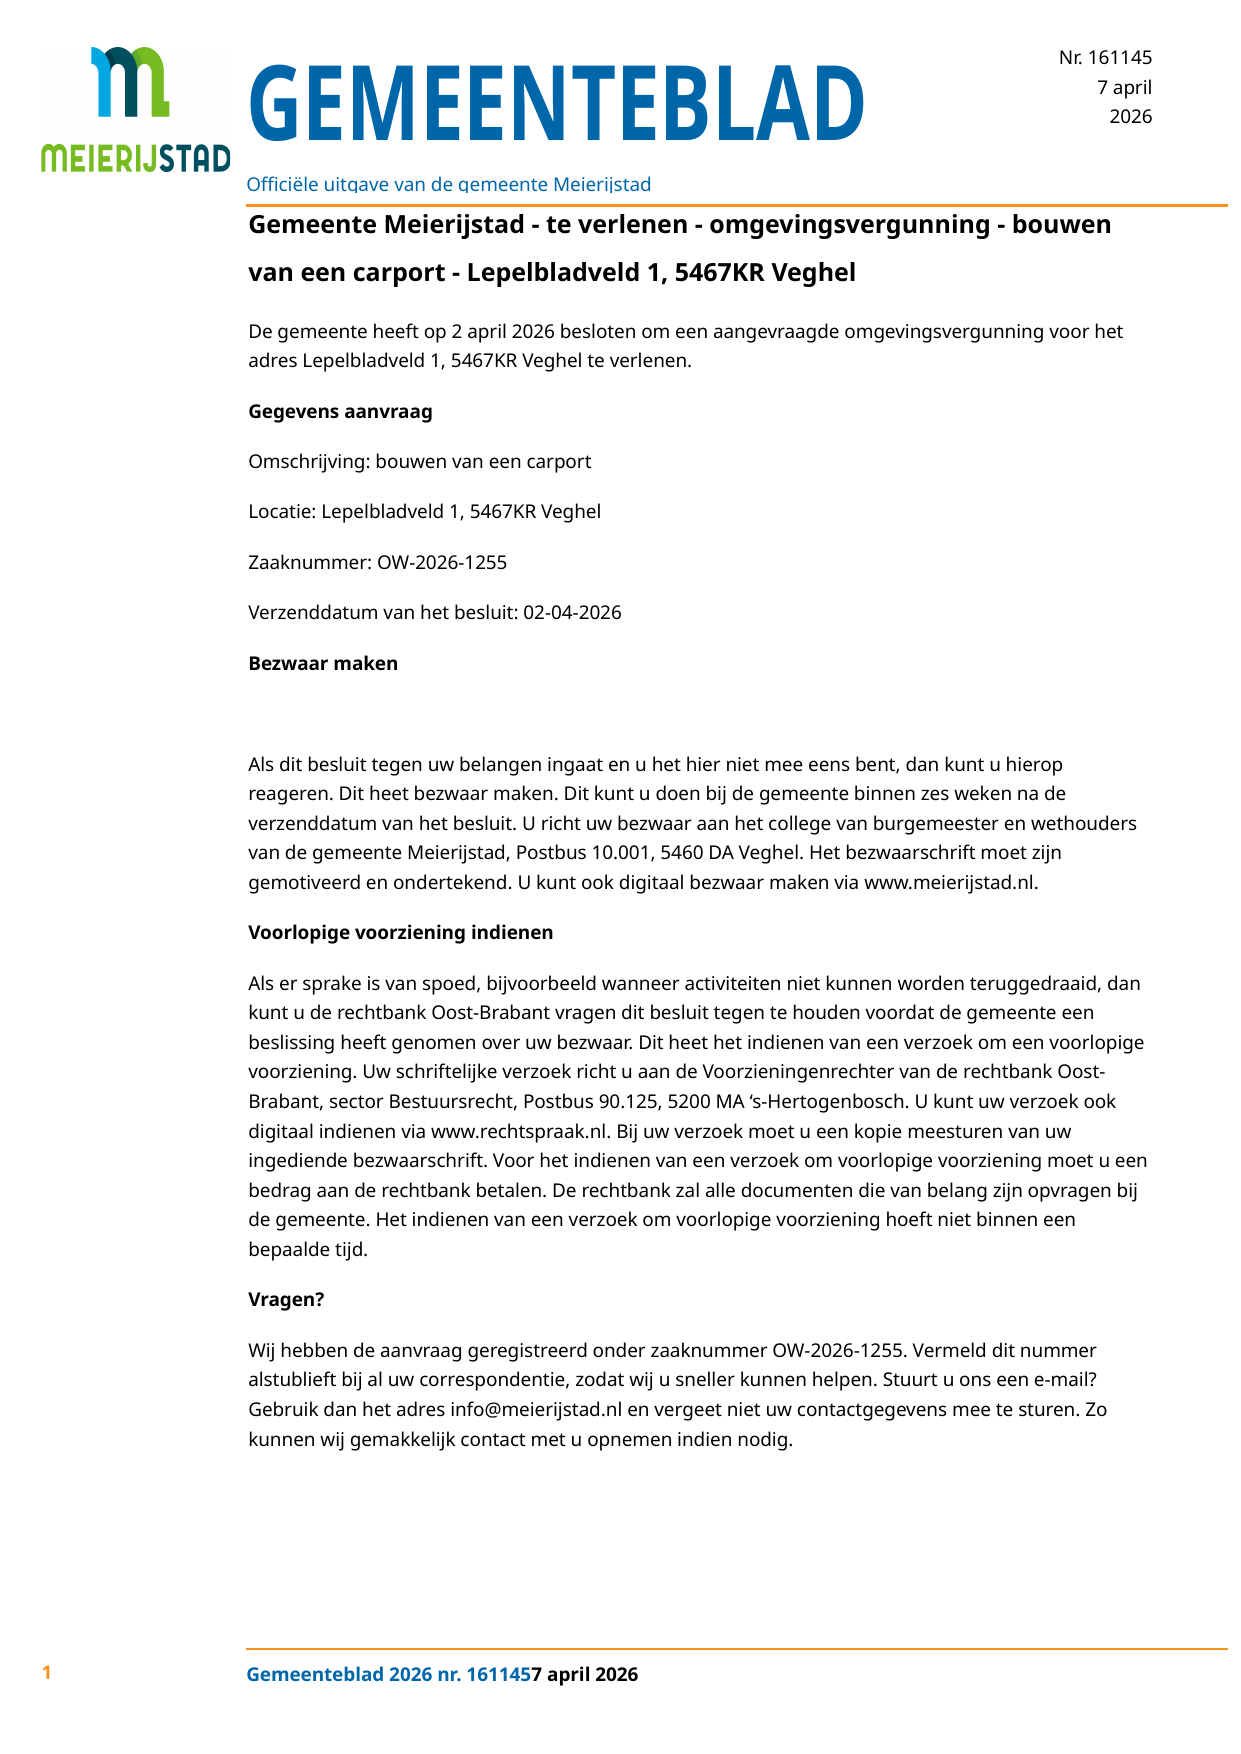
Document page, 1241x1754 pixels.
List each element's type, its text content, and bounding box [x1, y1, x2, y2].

text Zaaknummer: OW-2026-1255 [248, 549, 1152, 575]
text Gegevens aanvraag [248, 398, 1152, 424]
text Wij hebben de aanvraag geregistreerd onder zaaknummer OW-2026-1255. Vermeld dit nummer alstublieft bij al uw correspondentie, zodat wij u sneller kunnen helpen. Stuurt u ons een e-mail? Gebruik dan het adres info@meierijstad.nl en vergeet niet uw contactgegevens mee te sturen. Zo kunnen wij gemakkelijk contact met u opnemen indien nodig. [248, 1337, 1152, 1452]
picture [41, 47, 231, 172]
text Verzenddatum van het besluit: 02-04-2026 [248, 599, 1152, 625]
text Gemeente Meierijstad - te verlenen - omgevingsvergunning - bouwen van een carport - Lepelbladveld 1, 5467KR Veghel [248, 207, 1152, 288]
text Voorlopige voorziening indienen [248, 919, 1152, 945]
text Als er sprake is van spoed, bijvoorbeeld wanneer activiteiten niet kunnen worden teruggedraaid, dan kunt u de rechtbank Oost-Brabant vragen dit besluit tegen te houden voordat de gemeente een beslissing heeft genomen over uw bezwaar. Dit heet het indienen van een verzoek om een voorlopige voorziening. Uw schriftelijke verzoek richt u aan de Voorzieningenrechter van de rechtbank Oost-Brabant, sector Bestuursrecht, Postbus 90.125, 5200 MA ‘s-Hertogenbosch. U kunt uw verzoek ook digitaal indienen via www.rechtspraak.nl. Bij uw verzoek moet u een kopie meesturen van uw ingediende bezwaarschrift. Voor het indienen van een verzoek om voorlopige voorziening moet u een bedrag aan de rechtbank betalen. De rechtbank zal alle documenten die van belang zijn opvragen bij de gemeente. Het indienen van een verzoek om voorlopige voorziening hoeft niet binnen een bepaalde tijd. [248, 970, 1152, 1262]
text Vragen? [248, 1287, 1152, 1312]
text De gemeente heeft op 2 april 2026 besloten om een aangevraagde omgevingsvergunning voor het adres Lepelbladveld 1, 5467KR Veghel te verlenen. [248, 318, 1152, 373]
text Locatie: Lepelbladveld 1, 5467KR Veghel [248, 499, 1152, 524]
text Bezwaar maken [248, 650, 1152, 676]
text Als dit besluit tegen uw belangen ingaat en u het hier niet mee eens bent, dan kunt u hierop reageren. Dit heet bezwaar maken. Dit kunt u doen bij de gemeente binnen zes weken na de verzenddatum van het besluit. U richt uw bezwaar aan het college van burgemeester en wethouders van de gemeente Meierijstad, Postbus 10.001, 5460 DA Veghel. Het bezwaarschrift moet zijn gemotiveerd en ondertekend. U kunt ook digitaal bezwaar maken via www.meierijstad.nl. [248, 751, 1152, 895]
text Omschrijving: bouwen van een carport [248, 448, 1152, 474]
